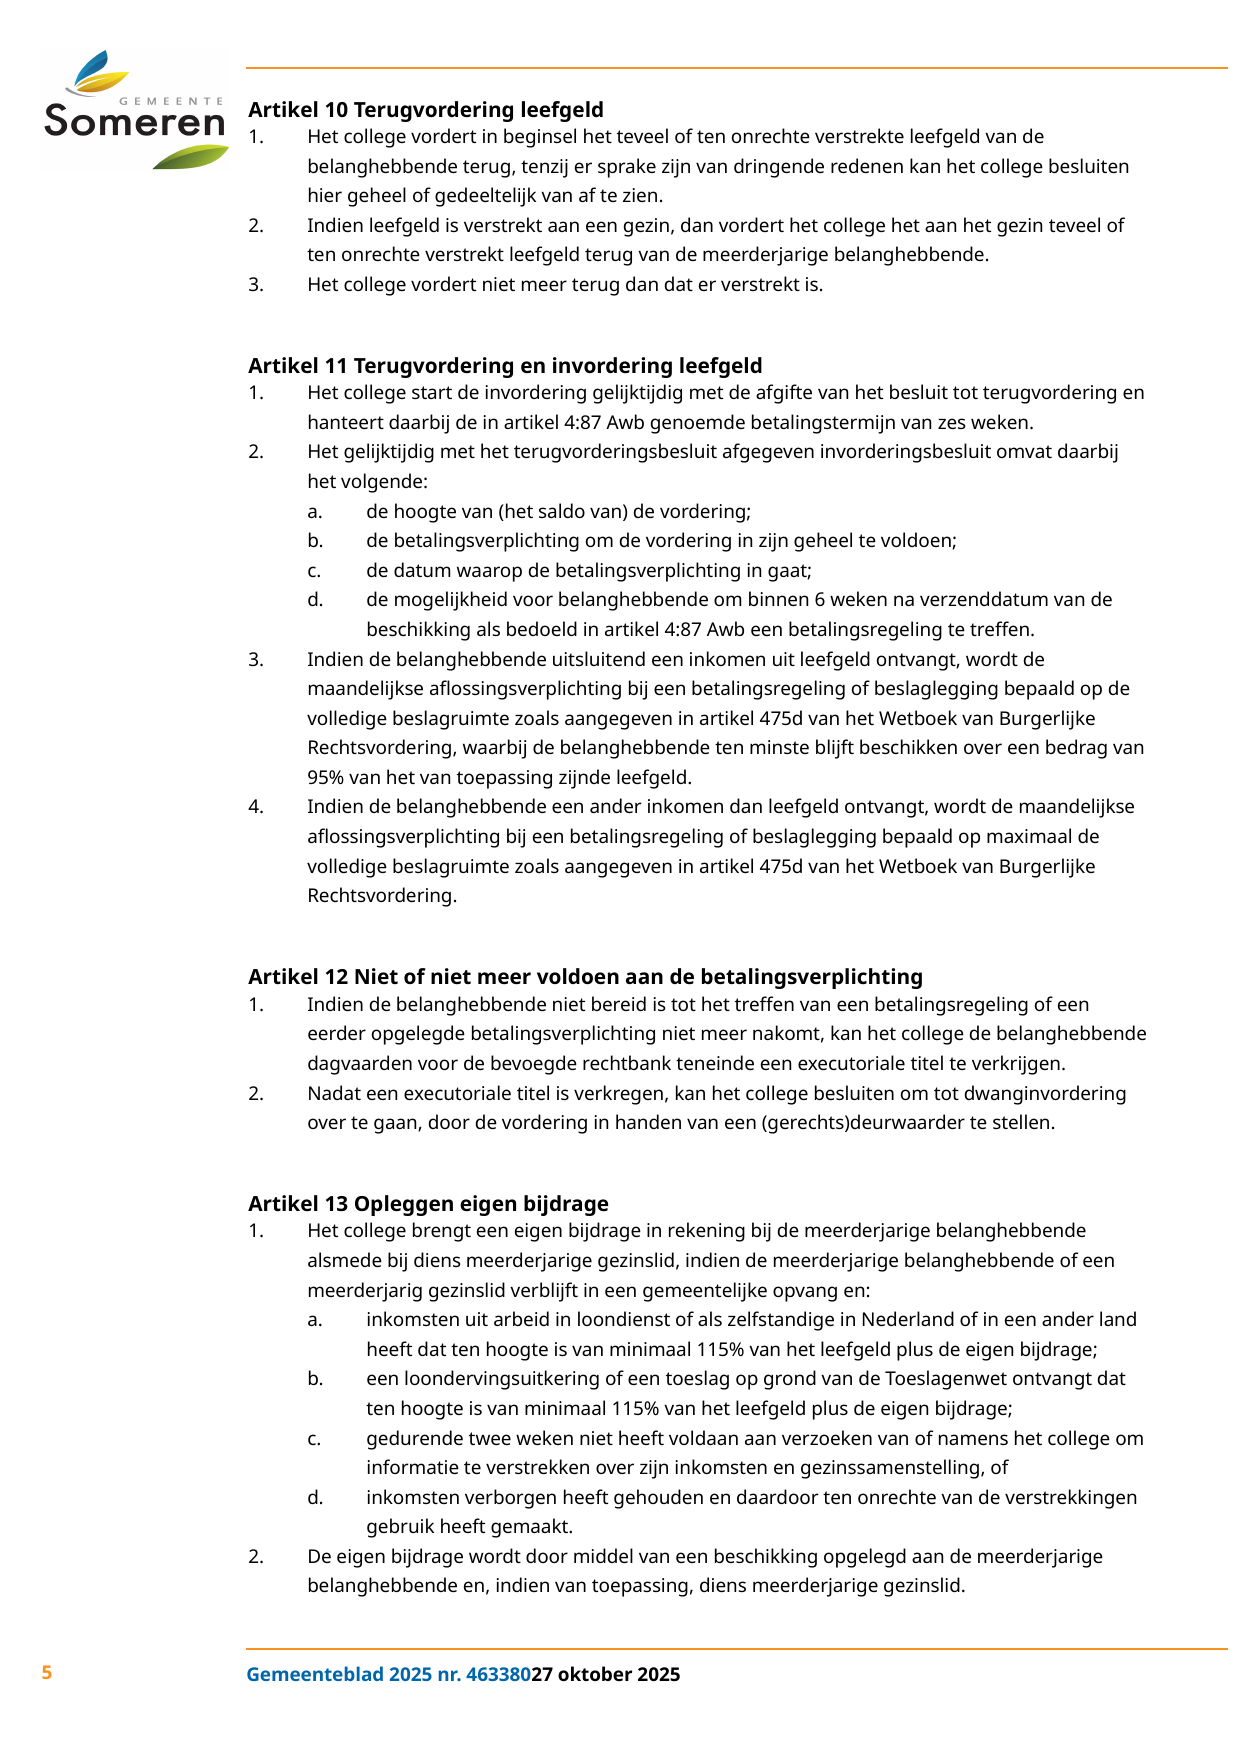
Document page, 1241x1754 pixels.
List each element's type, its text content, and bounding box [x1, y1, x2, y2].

text Artikel 12 Niet of niet meer voldoen aan de betalingsverplichting [248, 962, 1152, 991]
list Het gelijktijdig met het terugvorderingsbesluit afgegeven invorderingsbesluit omvat daarbij het volgende: [248, 439, 1152, 494]
list Indien de belanghebbende uitsluitend een inkomen uit leefgeld ontvangt, wordt de maandelijkse aflossingsverplichting bij een betalingsregeling of beslaglegging bepaald op de volledige beslagruimte zoals aangegeven in artikel 475d van het Wetboek van Burgerlijke Rechtsvordering, waarbij de belanghebbende ten minste blijft beschikken over een bedrag van 95% van het van toepassing zijnde leefgeld. [248, 646, 1152, 790]
list Indien de belanghebbende niet bereid is tot het treffen van een betalingsregeling of een eerder opgelegde betalingsverplichting niet meer nakomt, kan het college de belanghebbende dagvaarden voor de bevoegde rechtbank teneinde een executoriale titel te verkrijgen. [248, 991, 1152, 1076]
list gedurende twee weken niet heeft voldaan aan verzoeken van of namens het college om informatie te verstrekken over zijn inkomsten en gezinssamenstelling, of [307, 1425, 1152, 1480]
list Het college vordert in beginsel het teveel of ten onrechte verstrekte leefgeld van de belanghebbende terug, tenzij er sprake zijn van dringende redenen kan het college besluiten hier geheel of gedeeltelijk van af te zien. [248, 123, 1152, 208]
list de betalingsverplichting om de vordering in zijn geheel te voldoen; [307, 527, 1152, 553]
list Indien de belanghebbende een ander inkomen dan leefgeld ontvangt, wordt de maandelijkse aflossingsverplichting bij een betalingsregeling of beslaglegging bepaald op maximaal de volledige beslagruimte zoals aangegeven in artikel 475d van het Wetboek van Burgerlijke Rechtsvordering. [248, 794, 1152, 908]
list Het college brengt een eigen bijdrage in rekening bij de meerderjarige belanghebbende alsmede bij diens meerderjarige gezinslid, indien de meerderjarige belanghebbende of een meerderjarig gezinslid verblijft in een gemeentelijke opvang en: [248, 1218, 1152, 1303]
list Het college start de invordering gelijktijdig met de afgifte van het besluit tot terugvordering en hanteert daarbij de in artikel 4:87 Awb genoemde betalingstermijn van zes weken. [248, 379, 1152, 435]
list inkomsten uit arbeid in loondienst of als zelfstandige in Nederland of in een ander land heeft dat ten hoogte is van minimaal 115% van het leefgeld plus de eigen bijdrage; [307, 1306, 1152, 1362]
list de datum waarop de betalingsverplichting in gaat; [307, 557, 1152, 583]
list de hoogte van (het saldo van) de vordering; [307, 498, 1152, 524]
list inkomsten verborgen heeft gehouden en daardoor ten onrechte van de verstrekkingen gebruik heeft gemaakt. [307, 1484, 1152, 1539]
list een loondervingsuitkering of een toeslag op grond van de Toeslagenwet ontvangt dat ten hoogte is van minimaal 115% van het leefgeld plus de eigen bijdrage; [307, 1366, 1152, 1421]
text Artikel 11 Terugvordering en invordering leefgeld [248, 351, 1152, 379]
list Nadat een executoriale titel is verkregen, kan het college besluiten om tot dwanginvordering over te gaan, door de vordering in handen van een (gerechts)deurwaarder te stellen. [248, 1080, 1152, 1135]
text Artikel 10 Terugvordering leefgeld [248, 95, 1152, 123]
picture [41, 47, 231, 172]
list Indien leefgeld is verstrekt aan een gezin, dan vordert het college het aan het gezin teveel of ten onrechte verstrekt leefgeld terug van de meerderjarige belanghebbende. [248, 212, 1152, 267]
list de mogelijkheid voor belanghebbende om binnen 6 weken na verzenddatum van de beschikking als bedoeld in artikel 4:87 Awb een betalingsregeling te treffen. [307, 587, 1152, 642]
text Artikel 13 Opleggen eigen bijdrage [248, 1189, 1152, 1218]
list De eigen bijdrage wordt door middel van een beschikking opgelegd aan de meerderjarige belanghebbende en, indien van toepassing, diens meerderjarige gezinslid. [248, 1543, 1152, 1598]
list Het college vordert niet meer terug dan dat er verstrekt is. [248, 271, 1152, 297]
